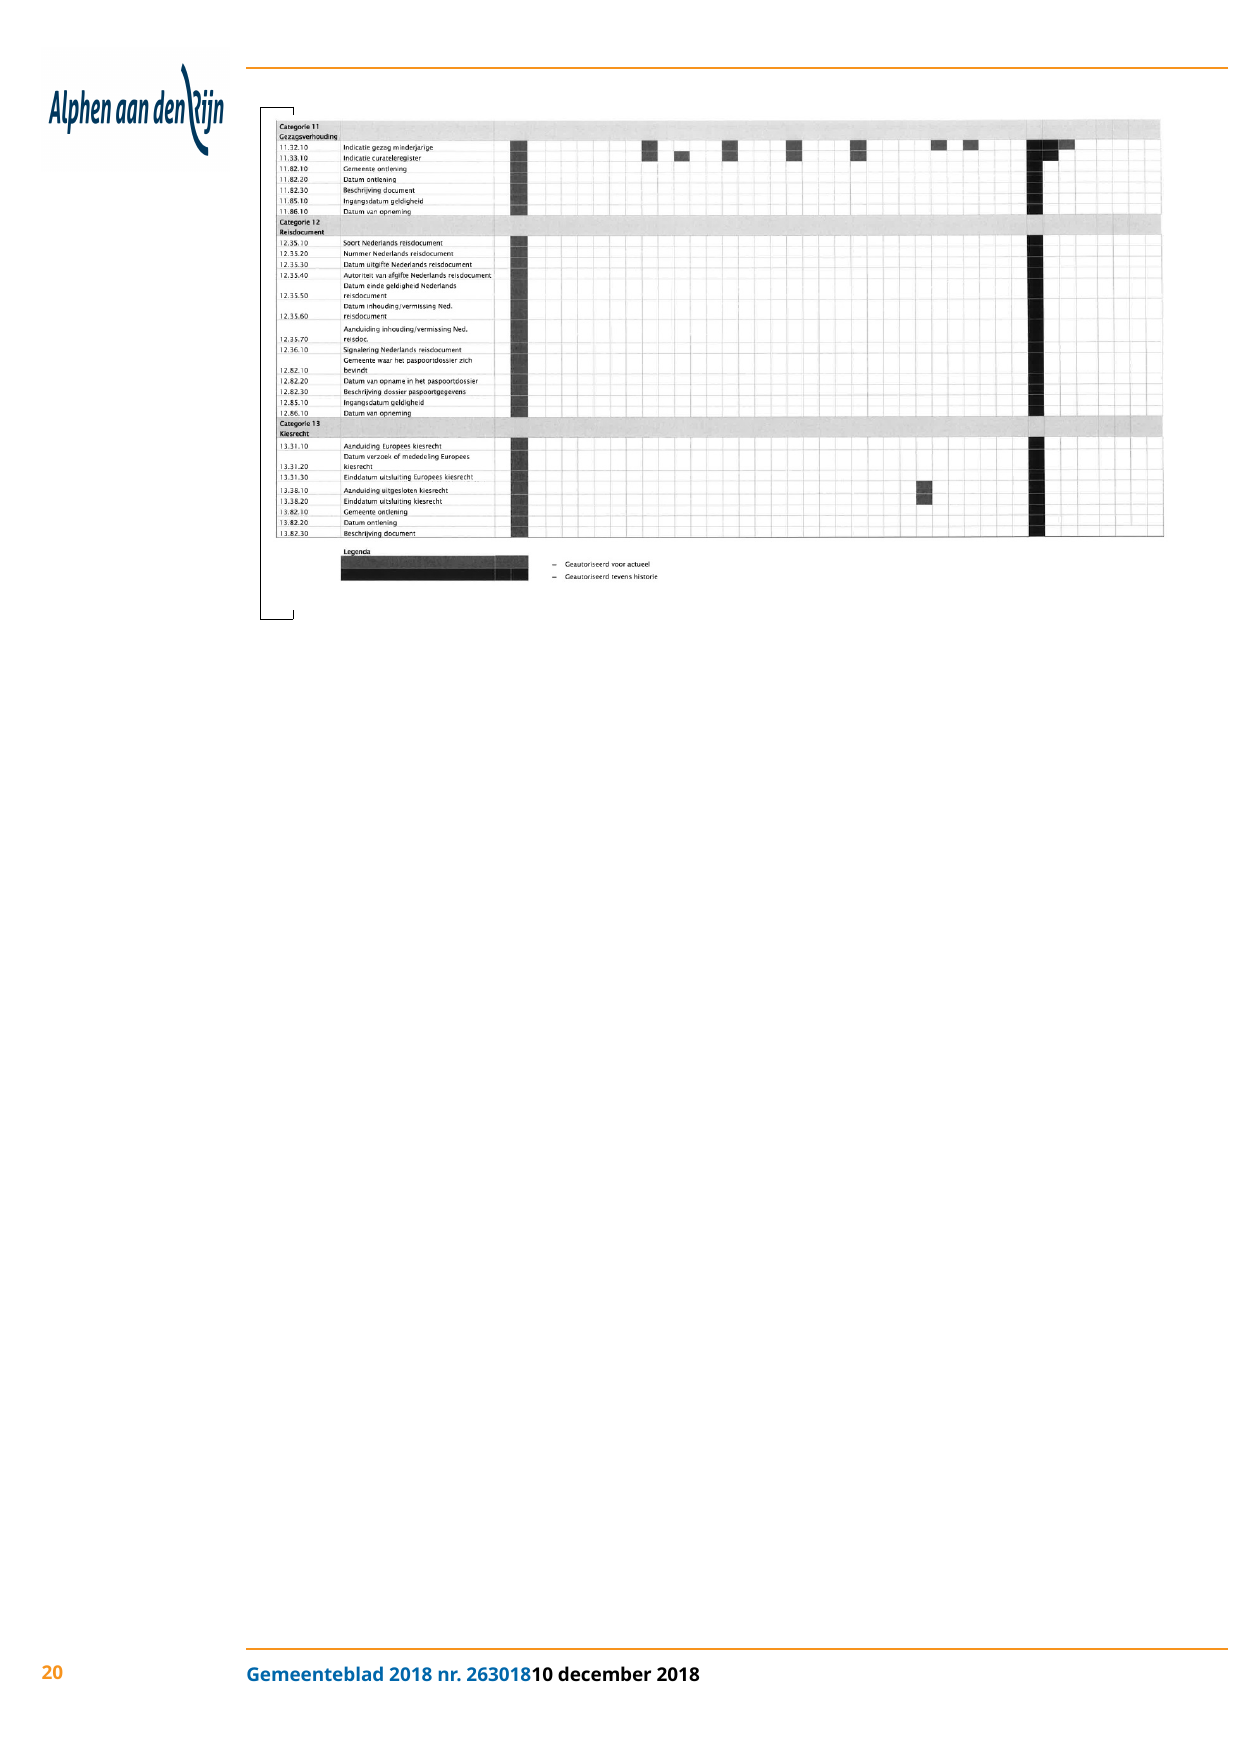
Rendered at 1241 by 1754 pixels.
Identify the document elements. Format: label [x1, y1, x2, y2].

picture [41, 47, 231, 172]
picture [268, 115, 1173, 610]
